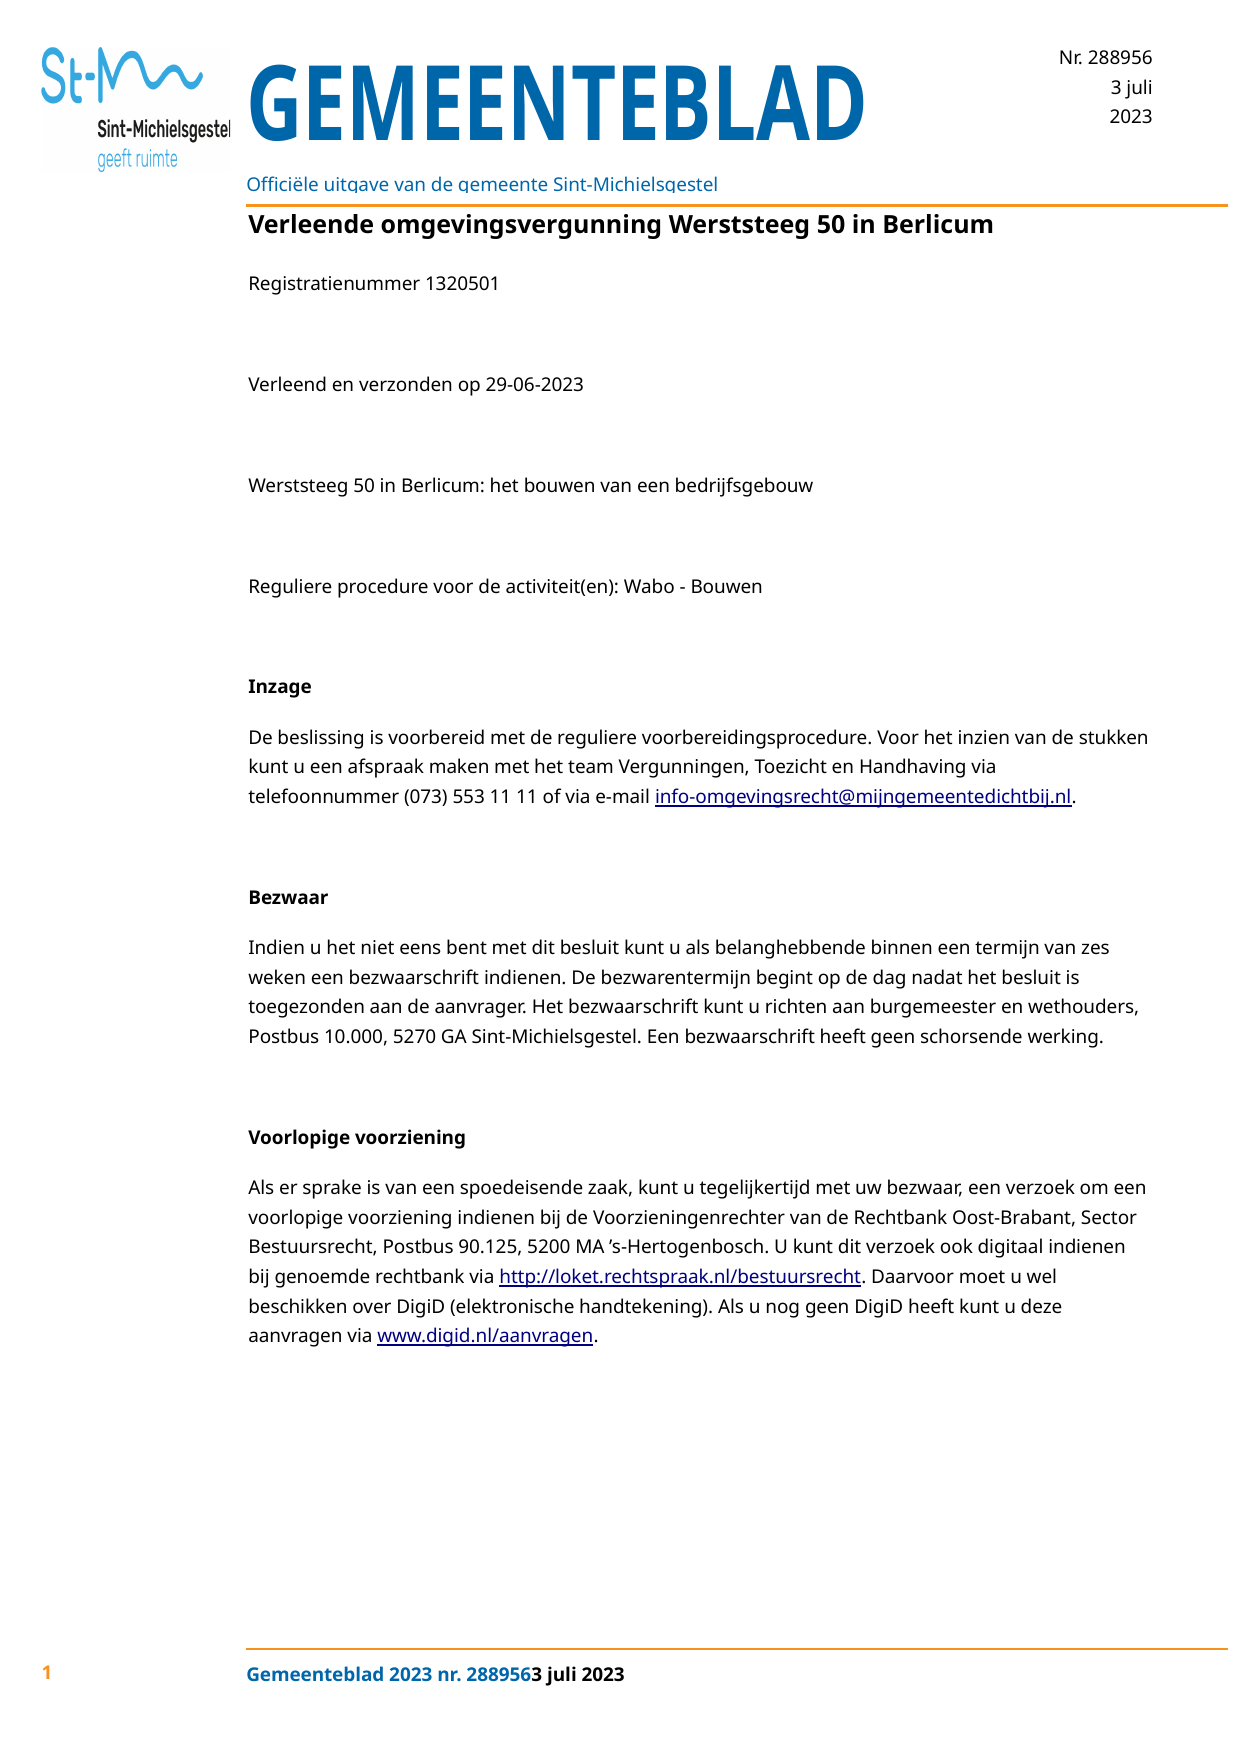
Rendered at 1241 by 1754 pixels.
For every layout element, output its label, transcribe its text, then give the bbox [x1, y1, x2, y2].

text Verleend en verzonden op 29-06-2023 [248, 371, 1152, 397]
text Inzage [248, 674, 1152, 699]
text De beslissing is voorbereid met de reguliere voorbereidingsprocedure. Voor het inzien van de stukken kunt u een afspraak maken met het team Vergunningen, Toezicht en Handhaving via telefoonnummer (073) 553 11 11 of via e-mail info-omgevingsrecht@mijngemeentedichtbij.nl. [248, 724, 1152, 809]
text Werststeeg 50 in Berlicum: het bouwen van een bedrijfsgebouw [248, 472, 1152, 498]
text Bezwaar [248, 884, 1152, 910]
text Reguliere procedure voor de activiteit(en): Wabo - Bouwen [248, 573, 1152, 598]
text Voorlopige voorziening [248, 1124, 1152, 1150]
text Verleende omgevingsvergunning Werststeeg 50 in Berlicum [248, 207, 1152, 241]
text Registratienummer 1320501 [248, 270, 1152, 296]
text Indien u het niet eens bent met dit besluit kunt u als belanghebbende binnen een termijn van zes weken een bezwaarschrift indienen. De bezwarentermijn begint op de dag nadat het besluit is toegezonden aan de aanvrager. Het bezwaarschrift kunt u richten aan burgemeester en wethouders, Postbus 10.000, 5270 GA Sint-Michielsgestel. Een bezwaarschrift heeft geen schorsende werking. [248, 934, 1152, 1049]
text Als er sprake is van een spoedeisende zaak, kunt u tegelijkertijd met uw bezwaar, een verzoek om een voorlopige voorziening indienen bij de Voorzieningenrechter van de Rechtbank Oost-Brabant, Sector Bestuursrecht, Postbus 90.125, 5200 MA ’s-Hertogenbosch. U kunt dit verzoek ook digitaal indienen bij genoemde rechtbank via http://loket.rechtspraak.nl/bestuursrecht. Daarvoor moet u wel beschikken over DigiD (elektronische handtekening). Als u nog geen DigiD heeft kunt u deze aanvragen via www.digid.nl/aanvragen. [248, 1174, 1152, 1348]
picture [41, 47, 231, 172]
